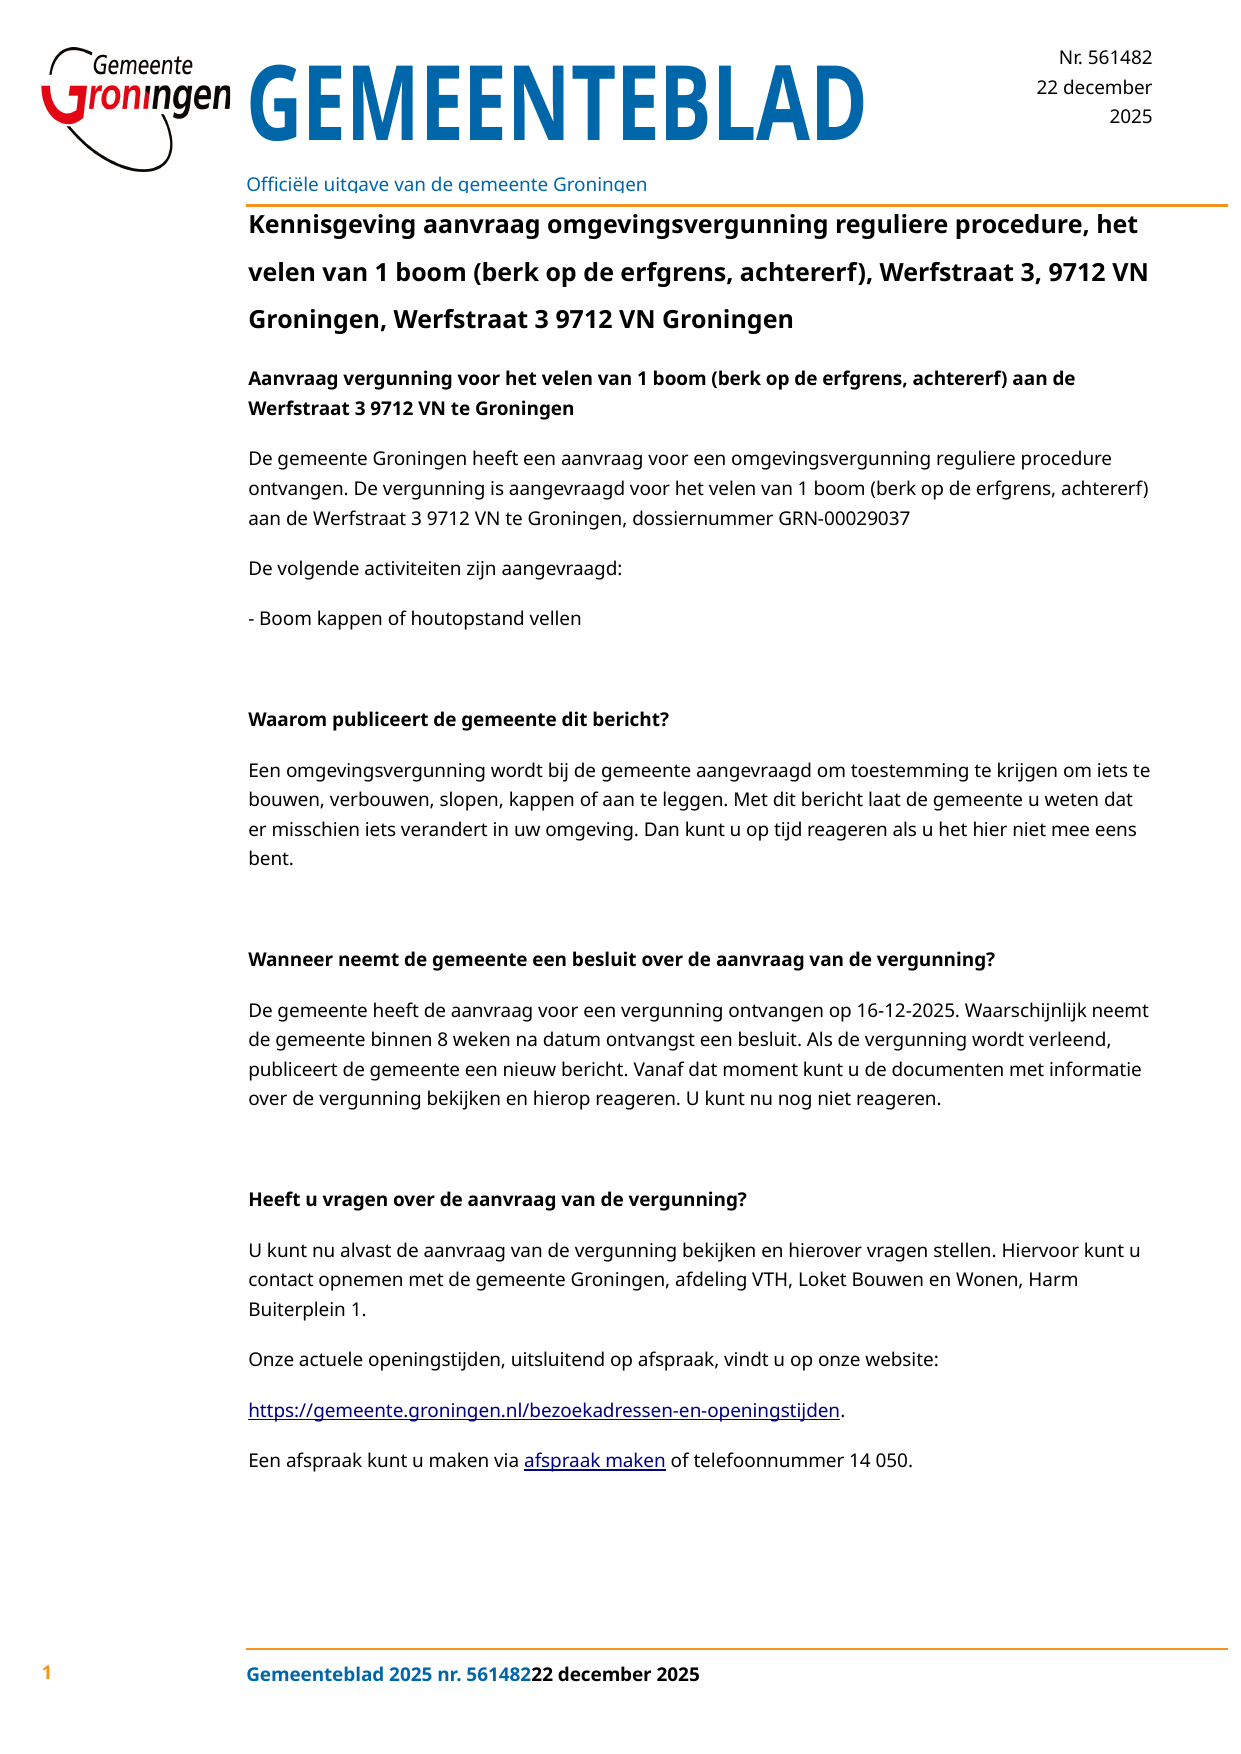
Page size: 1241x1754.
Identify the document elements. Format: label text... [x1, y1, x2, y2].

text Aanvraag vergunning voor het velen van 1 boom (berk op de erfgrens, achtererf) aan de Werfstraat 3 9712 VN te Groningen [248, 366, 1152, 421]
text Wanneer neemt de gemeente een besluit over de aanvraag van de vergunning? [248, 946, 1152, 972]
text Onze actuele openingstijden, uitsluitend op afspraak, vindt u op onze website: [248, 1346, 1152, 1372]
text Een afspraak kunt u maken via afspraak maken of telefoonnummer 14 050. [248, 1447, 1152, 1473]
text - Boom kappen of houtopstand vellen [248, 606, 1152, 631]
text Waarom publiceert de gemeente dit bericht? [248, 706, 1152, 732]
picture [41, 47, 231, 172]
text Heeft u vragen over de aanvraag van de vergunning? [248, 1186, 1152, 1212]
text U kunt nu alvast de aanvraag van de vergunning bekijken en hierover vragen stellen. Hiervoor kunt u contact opnemen met de gemeente Groningen, afdeling VTH, Loket Bouwen en Wonen, Harm Buiterplein 1. [248, 1237, 1152, 1322]
text Kennisgeving aanvraag omgevingsvergunning reguliere procedure, het velen van 1 boom (berk op de erfgrens, achtererf), Werfstraat 3, 9712 VN Groningen, Werfstraat 3 9712 VN Groningen [248, 207, 1152, 336]
text Een omgevingsvergunning wordt bij de gemeente aangevraagd om toestemming te krijgen om iets te bouwen, verbouwen, slopen, kappen of aan te leggen. Met dit bericht laat de gemeente u weten dat er misschien iets verandert in uw omgeving. Dan kunt u op tijd reageren als u het hier niet mee eens bent. [248, 757, 1152, 871]
text De volgende activiteiten zijn aangevraagd: [248, 555, 1152, 581]
text https://gemeente.groningen.nl/bezoekadressen-en-openingstijden. [248, 1397, 1152, 1422]
text De gemeente heeft de aanvraag voor een vergunning ontvangen op 16-12-2025. Waarschijnlijk neemt de gemeente binnen 8 weken na datum ontvangst een besluit. Als de vergunning wordt verleend, publiceert de gemeente een nieuw bericht. Vanaf dat moment kunt u de documenten met informatie over de vergunning bekijken en hierop reageren. U kunt nu nog niet reageren. [248, 997, 1152, 1111]
text De gemeente Groningen heeft een aanvraag voor een omgevingsvergunning reguliere procedure ontvangen. De vergunning is aangevraagd voor het velen van 1 boom (berk op de erfgrens, achtererf) aan de Werfstraat 3 9712 VN te Groningen, dossiernummer GRN-00029037 [248, 446, 1152, 530]
